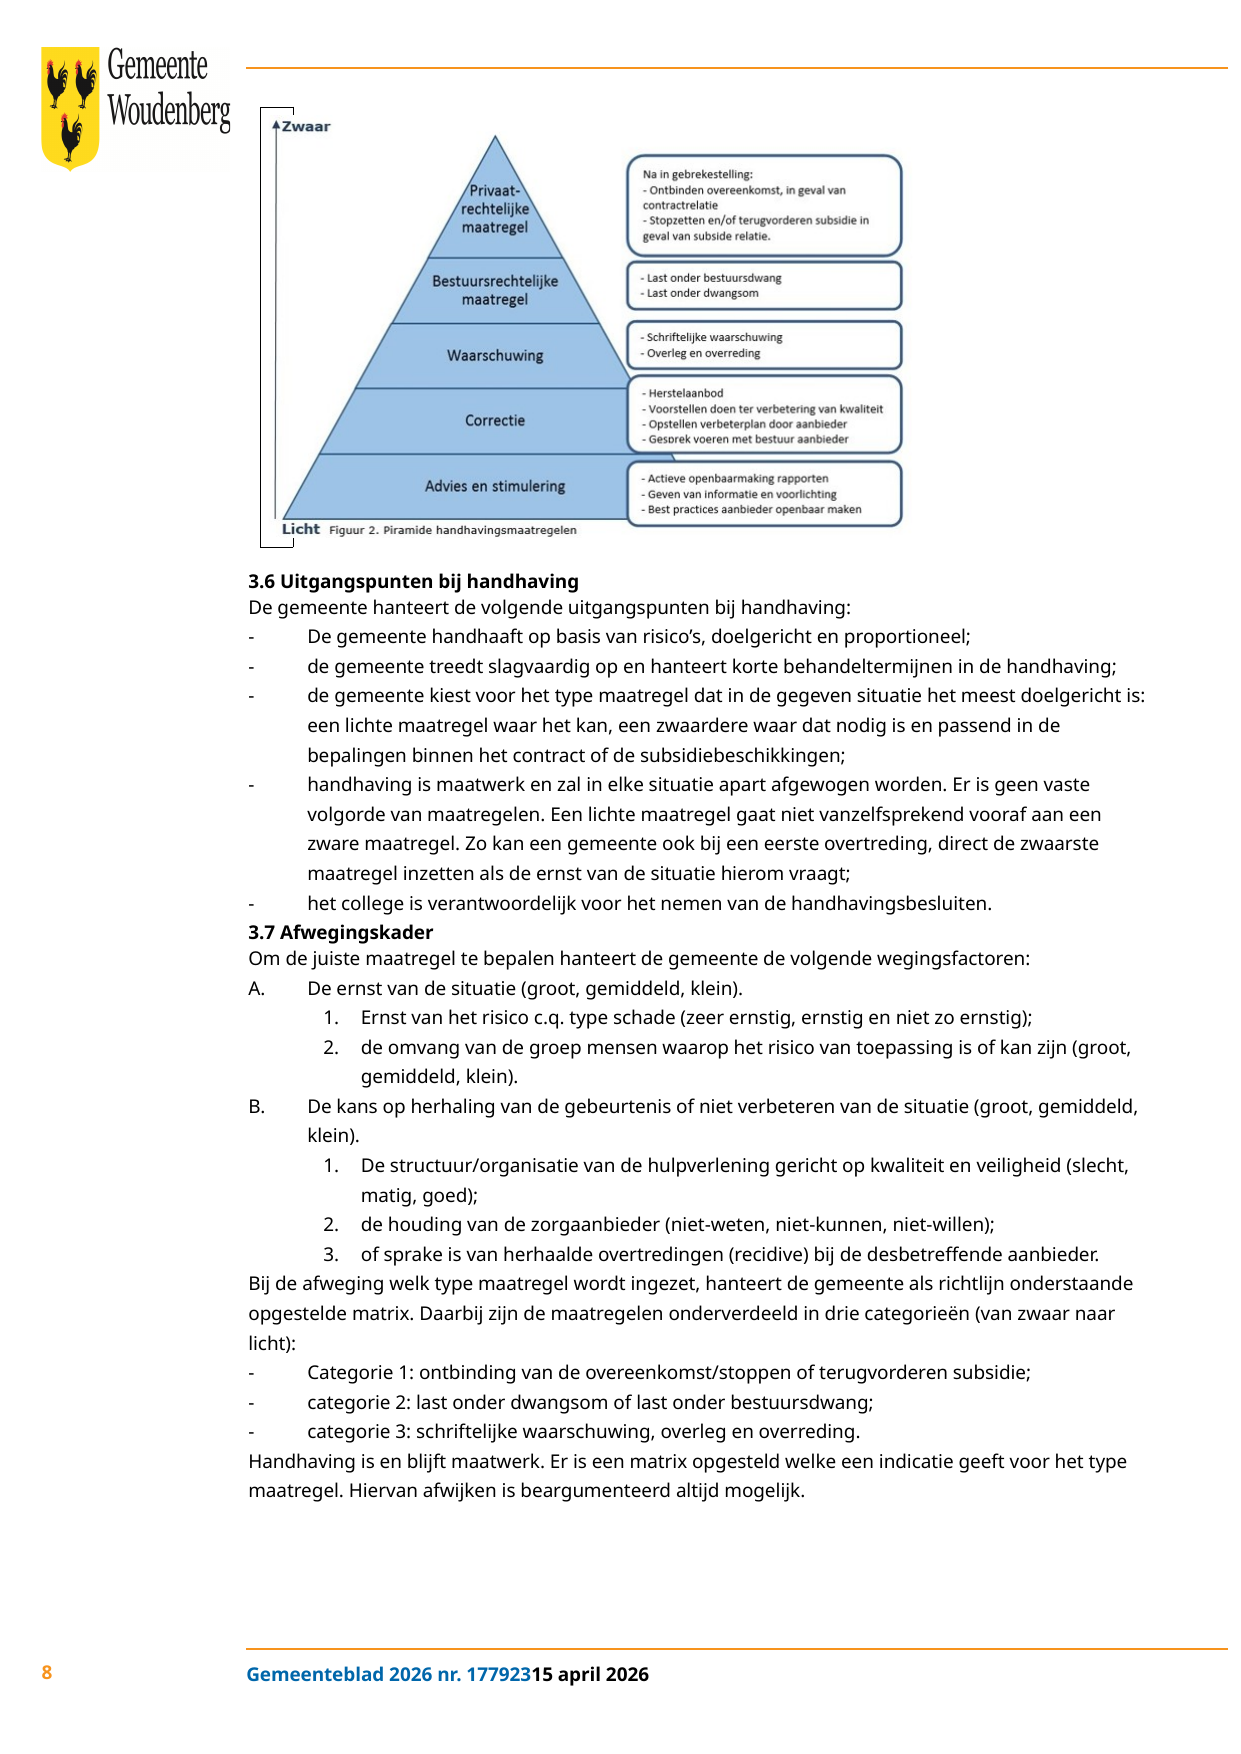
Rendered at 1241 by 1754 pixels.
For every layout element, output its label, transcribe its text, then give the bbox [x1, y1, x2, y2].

text 3.7 Afwegingskader [248, 919, 1152, 945]
list de gemeente treedt slagvaardig op en hanteert korte behandeltermijnen in de handhaving; [248, 653, 1152, 679]
list De ernst van de situatie (groot, gemiddeld, klein). [248, 975, 1152, 1000]
picture [268, 115, 913, 538]
text Om de juiste maatregel te bepalen hanteert de gemeente de volgende wegingsfactoren: [248, 945, 1152, 971]
text De gemeente hanteert de volgende uitgangspunten bij handhaving: [248, 594, 1152, 620]
list De structuur/organisatie van de hulpverlening gericht op kwaliteit en veiligheid (slecht, matig, goed); [323, 1152, 1152, 1207]
list handhaving is maatwerk en zal in elke situatie apart afgewogen worden. Er is geen vaste volgorde van maatregelen. Een lichte maatregel gaat niet vanzelfsprekend vooraf aan een zware maatregel. Zo kan een gemeente ook bij een eerste overtreding, direct de zwaarste maatregel inzetten als de ernst van de situatie hierom vraagt; [248, 771, 1152, 886]
text 3.6 Uitgangspunten bij handhaving [248, 568, 1152, 594]
list Ernst van het risico c.q. type schade (zeer ernstig, ernstig en niet zo ernstig); [323, 1004, 1152, 1030]
list categorie 2: last onder dwangsom of last onder bestuursdwang; [248, 1389, 1152, 1414]
list of sprake is van herhaalde overtredingen (recidive) bij de desbetreffende aanbieder. [323, 1241, 1152, 1267]
list De kans op herhaling van de gebeurtenis of niet verbeteren van de situatie (groot, gemiddeld, klein). [248, 1093, 1152, 1148]
text Bij de afweging welk type maatregel wordt ingezet, hanteert de gemeente als richtlijn onderstaande opgestelde matrix. Daarbij zijn de maatregelen onderverdeeld in drie categorieën (van zwaar naar licht): [248, 1271, 1152, 1355]
list de houding van de zorgaanbieder (niet-weten, niet-kunnen, niet-willen); [323, 1211, 1152, 1237]
list de omvang van de groep mensen waarop het risico van toepassing is of kan zijn (groot, gemiddeld, klein). [323, 1034, 1152, 1089]
picture [41, 47, 231, 172]
list de gemeente kiest voor het type maatregel dat in de gegeven situatie het meest doelgericht is: een lichte maatregel waar het kan, een zwaardere waar dat nodig is en passend in de bepalingen binnen het contract of de subsidiebeschikkingen; [248, 683, 1152, 768]
list categorie 3: schriftelijke waarschuwing, overleg en overreding. [248, 1418, 1152, 1444]
list het college is verantwoordelijk voor het nemen van de handhavingsbesluiten. [248, 890, 1152, 916]
text Handhaving is en blijft maatwerk. Er is een matrix opgesteld welke een indicatie geeft voor het type maatregel. Hiervan afwijken is beargumenteerd altijd mogelijk. [248, 1448, 1152, 1503]
list Categorie 1: ontbinding van de overeenkomst/stoppen of terugvorderen subsidie; [248, 1359, 1152, 1385]
list De gemeente handhaaft op basis van risico’s, doelgericht en proportioneel; [248, 623, 1152, 649]
